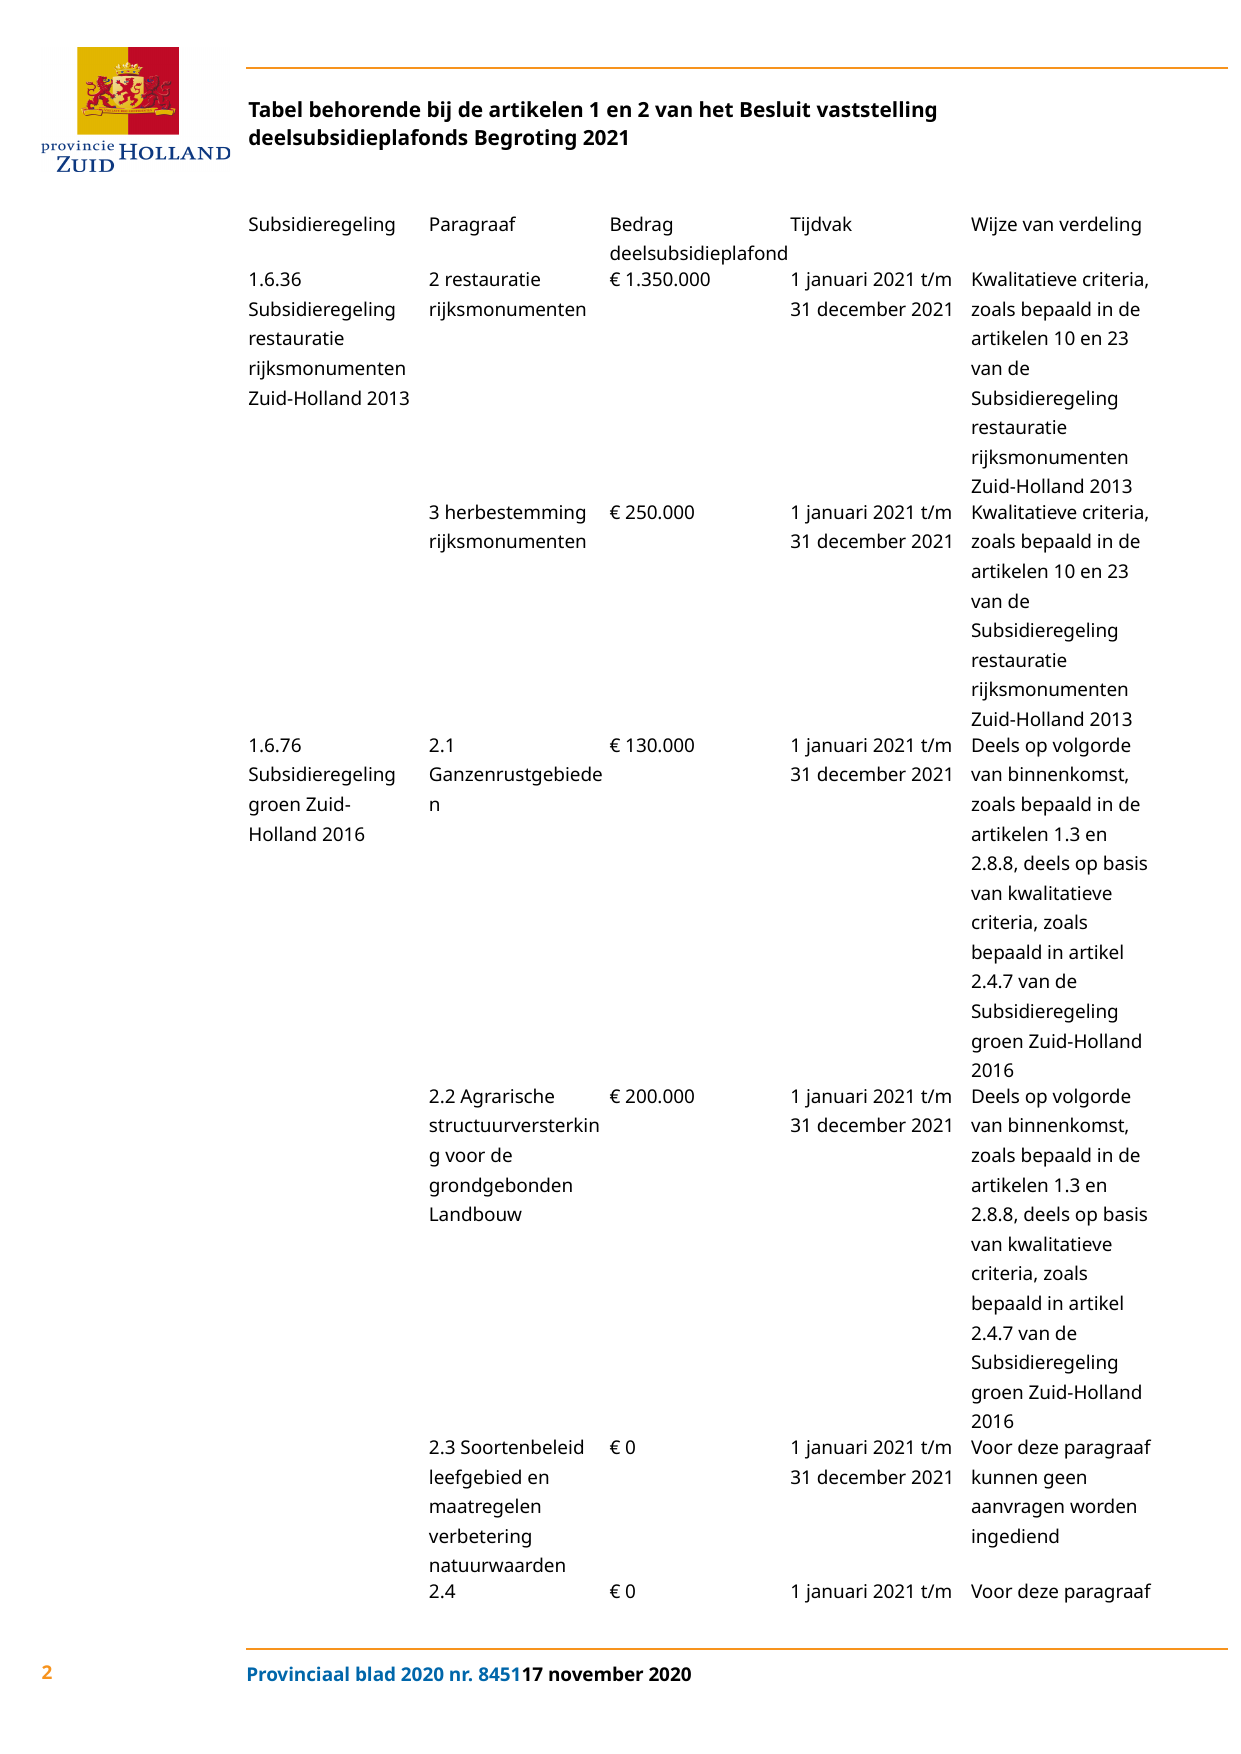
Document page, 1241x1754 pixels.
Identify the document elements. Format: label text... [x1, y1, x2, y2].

table_header Tijdvak [790, 211, 971, 266]
table_cell [248, 1434, 429, 1578]
table_cell 2 restauratie rijksmonumenten [429, 266, 609, 499]
table_cell 1 januari 2021 t/m 31 december 2021 [790, 266, 971, 499]
table_cell [248, 1083, 429, 1434]
table_cell 1.6.36 Subsidieregeling restauratie rijksmonumenten Zuid-Holland 2013 [248, 266, 429, 499]
text Tabel behorende bij de artikelen 1 en 2 van het Besluit vaststelling deelsubsidieplafonds Begroting 2021 [248, 95, 1152, 152]
table_cell 1.6.76 Subsidieregeling groen Zuid- Holland 2016 [248, 732, 429, 1083]
table_cell € 130.000 [609, 732, 790, 1083]
table_cell Voor deze paragraaf [971, 1578, 1152, 1604]
table_cell 1 januari 2021 t/m 31 december 2021 [790, 1083, 971, 1434]
table_cell 1 januari 2021 t/m 31 december 2021 [790, 499, 971, 732]
table_header Subsidieregeling [248, 211, 429, 266]
table_cell 2.3 Soortenbeleid leefgebied en maatregelen verbetering natuurwaarden [429, 1434, 609, 1578]
table_cell € 1.350.000 [609, 266, 790, 499]
table_cell Kwalitatieve criteria, zoals bepaald in de artikelen 10 en 23 van de Subsidieregeling restauratie rijksmonumenten Zuid-Holland 2013 [971, 266, 1152, 499]
table_cell 2.4 [429, 1578, 609, 1604]
table_cell [248, 1578, 429, 1604]
table_cell € 200.000 [609, 1083, 790, 1434]
table_header Bedrag deelsubsidieplafond [609, 211, 790, 266]
table_header Paragraaf [429, 211, 609, 266]
table_cell 3 herbestemming rijksmonumenten [429, 499, 609, 732]
table_cell 2.1 Ganzenrustgebieden [429, 732, 609, 1083]
table_cell 1 januari 2021 t/m 31 december 2021 [790, 1434, 971, 1578]
table_cell € 0 [609, 1578, 790, 1604]
table_header Wijze van verdeling [971, 211, 1152, 266]
table_cell 2.2 Agrarische structuurversterking voor de grondgebonden Landbouw [429, 1083, 609, 1434]
table_cell Voor deze paragraaf kunnen geen aanvragen worden ingediend [971, 1434, 1152, 1578]
table_cell Deels op volgorde van binnenkomst, zoals bepaald in de artikelen 1.3 en 2.8.8, deels op basis van kwalitatieve criteria, zoals bepaald in artikel 2.4.7 van de Subsidieregeling groen Zuid-Holland 2016 [971, 1083, 1152, 1434]
table_cell Kwalitatieve criteria, zoals bepaald in de artikelen 10 en 23 van de Subsidieregeling restauratie rijksmonumenten Zuid-Holland 2013 [971, 499, 1152, 732]
table_cell [248, 499, 429, 732]
picture [41, 47, 231, 172]
table_cell Deels op volgorde van binnenkomst, zoals bepaald in de artikelen 1.3 en 2.8.8, deels op basis van kwalitatieve criteria, zoals bepaald in artikel 2.4.7 van de Subsidieregeling groen Zuid-Holland 2016 [971, 732, 1152, 1083]
table_cell 1 januari 2021 t/m 31 december 2021 [790, 732, 971, 1083]
table_cell € 0 [609, 1434, 790, 1578]
table_cell € 250.000 [609, 499, 790, 732]
table_cell 1 januari 2021 t/m [790, 1578, 971, 1604]
